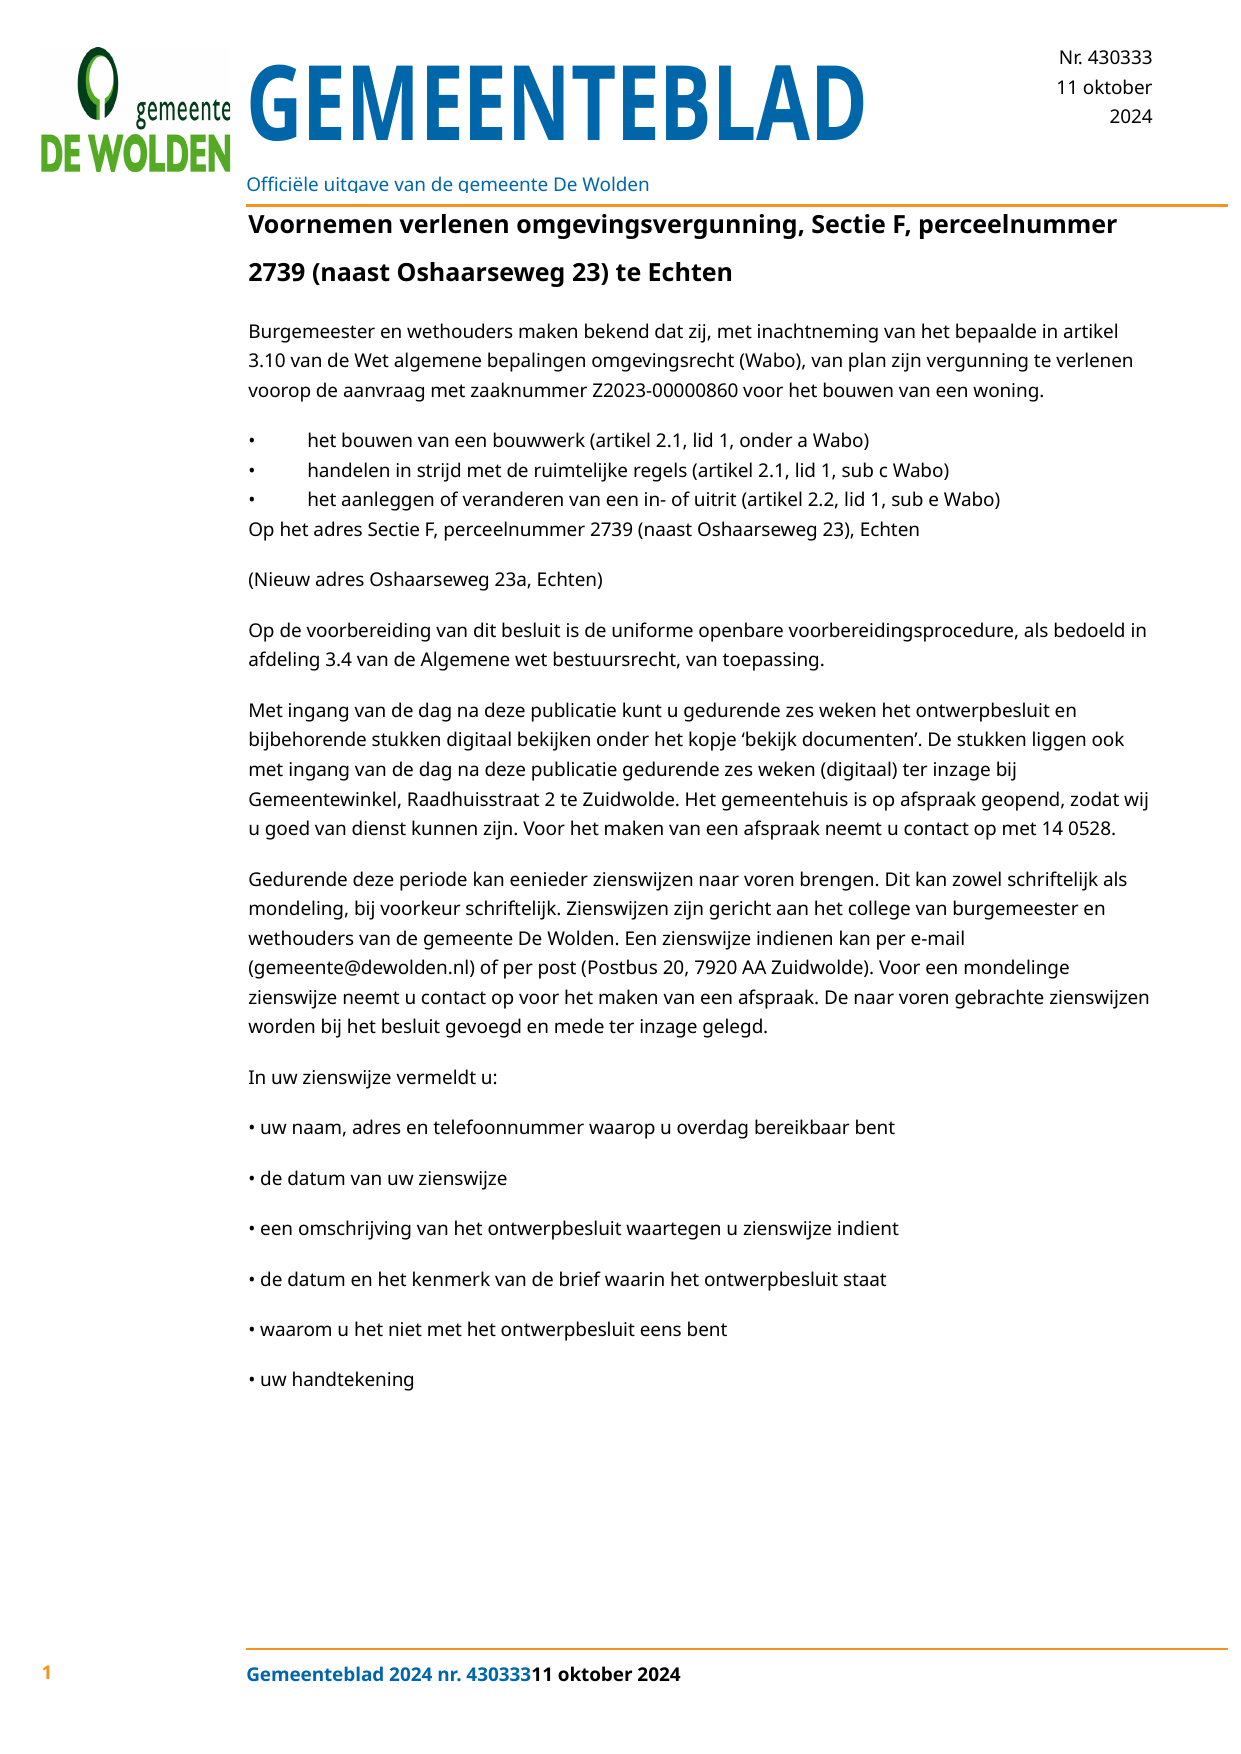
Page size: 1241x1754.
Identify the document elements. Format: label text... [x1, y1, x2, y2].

text Op het adres Sectie F, perceelnummer 2739 (naast Oshaarseweg 23), Echten [248, 516, 1152, 542]
text • uw naam, adres en telefoonnummer waarop u overdag bereikbaar bent [248, 1114, 1152, 1140]
text • de datum van uw zienswijze [248, 1165, 1152, 1191]
list het bouwen van een bouwwerk (artikel 2.1, lid 1, onder a Wabo) [248, 427, 1152, 453]
text Burgemeester en wethouders maken bekend dat zij, met inachtneming van het bepaalde in artikel 3.10 van de Wet algemene bepalingen omgevingsrecht (Wabo), van plan zijn vergunning te verlenen voorop de aanvraag met zaaknummer Z2023-00000860 voor het bouwen van een woning. [248, 318, 1152, 403]
text Op de voorbereiding van dit besluit is de uniforme openbare voorbereidingsprocedure, als bedoeld in afdeling 3.4 van de Algemene wet bestuursrecht, van toepassing. [248, 617, 1152, 672]
text • waarom u het niet met het ontwerpbesluit eens bent [248, 1316, 1152, 1342]
text Gedurende deze periode kan eenieder zienswijzen naar voren brengen. Dit kan zowel schriftelijk als mondeling, bij voorkeur schriftelijk. Zienswijzen zijn gericht aan het college van burgemeester en wethouders van de gemeente De Wolden. Een zienswijze indienen kan per e-mail (gemeente@dewolden.nl) of per post (Postbus 20, 7920 AA Zuidwolde). Voor een mondelinge zienswijze neemt u contact op voor het maken van een afspraak. De naar voren gebrachte zienswijzen worden bij het besluit gevoegd en mede ter inzage gelegd. [248, 866, 1152, 1039]
text • uw handtekening [248, 1367, 1152, 1392]
picture [41, 47, 231, 172]
list handelen in strijd met de ruimtelijke regels (artikel 2.1, lid 1, sub c Wabo) [248, 457, 1152, 483]
text In uw zienswijze vermeldt u: [248, 1064, 1152, 1090]
text Voornemen verlenen omgevingsvergunning, Sectie F, perceelnummer 2739 (naast Oshaarseweg 23) te Echten [248, 207, 1152, 288]
text • een omschrijving van het ontwerpbesluit waartegen u zienswijze indient [248, 1215, 1152, 1241]
text • de datum en het kenmerk van de brief waarin het ontwerpbesluit staat [248, 1266, 1152, 1292]
text (Nieuw adres Oshaarseweg 23a, Echten) [248, 567, 1152, 592]
list het aanleggen of veranderen van een in- of uitrit (artikel 2.2, lid 1, sub e Wabo) [248, 487, 1152, 512]
text Met ingang van de dag na deze publicatie kunt u gedurende zes weken het ontwerpbesluit en bijbehorende stukken digitaal bekijken onder het kopje ‘bekijk documenten’. De stukken liggen ook met ingang van de dag na deze publicatie gedurende zes weken (digitaal) ter inzage bij Gemeentewinkel, Raadhuisstraat 2 te Zuidwolde. Het gemeentehuis is op afspraak geopend, zodat wij u goed van dienst kunnen zijn. Voor het maken van een afspraak neemt u contact op met 14 0528. [248, 697, 1152, 841]
